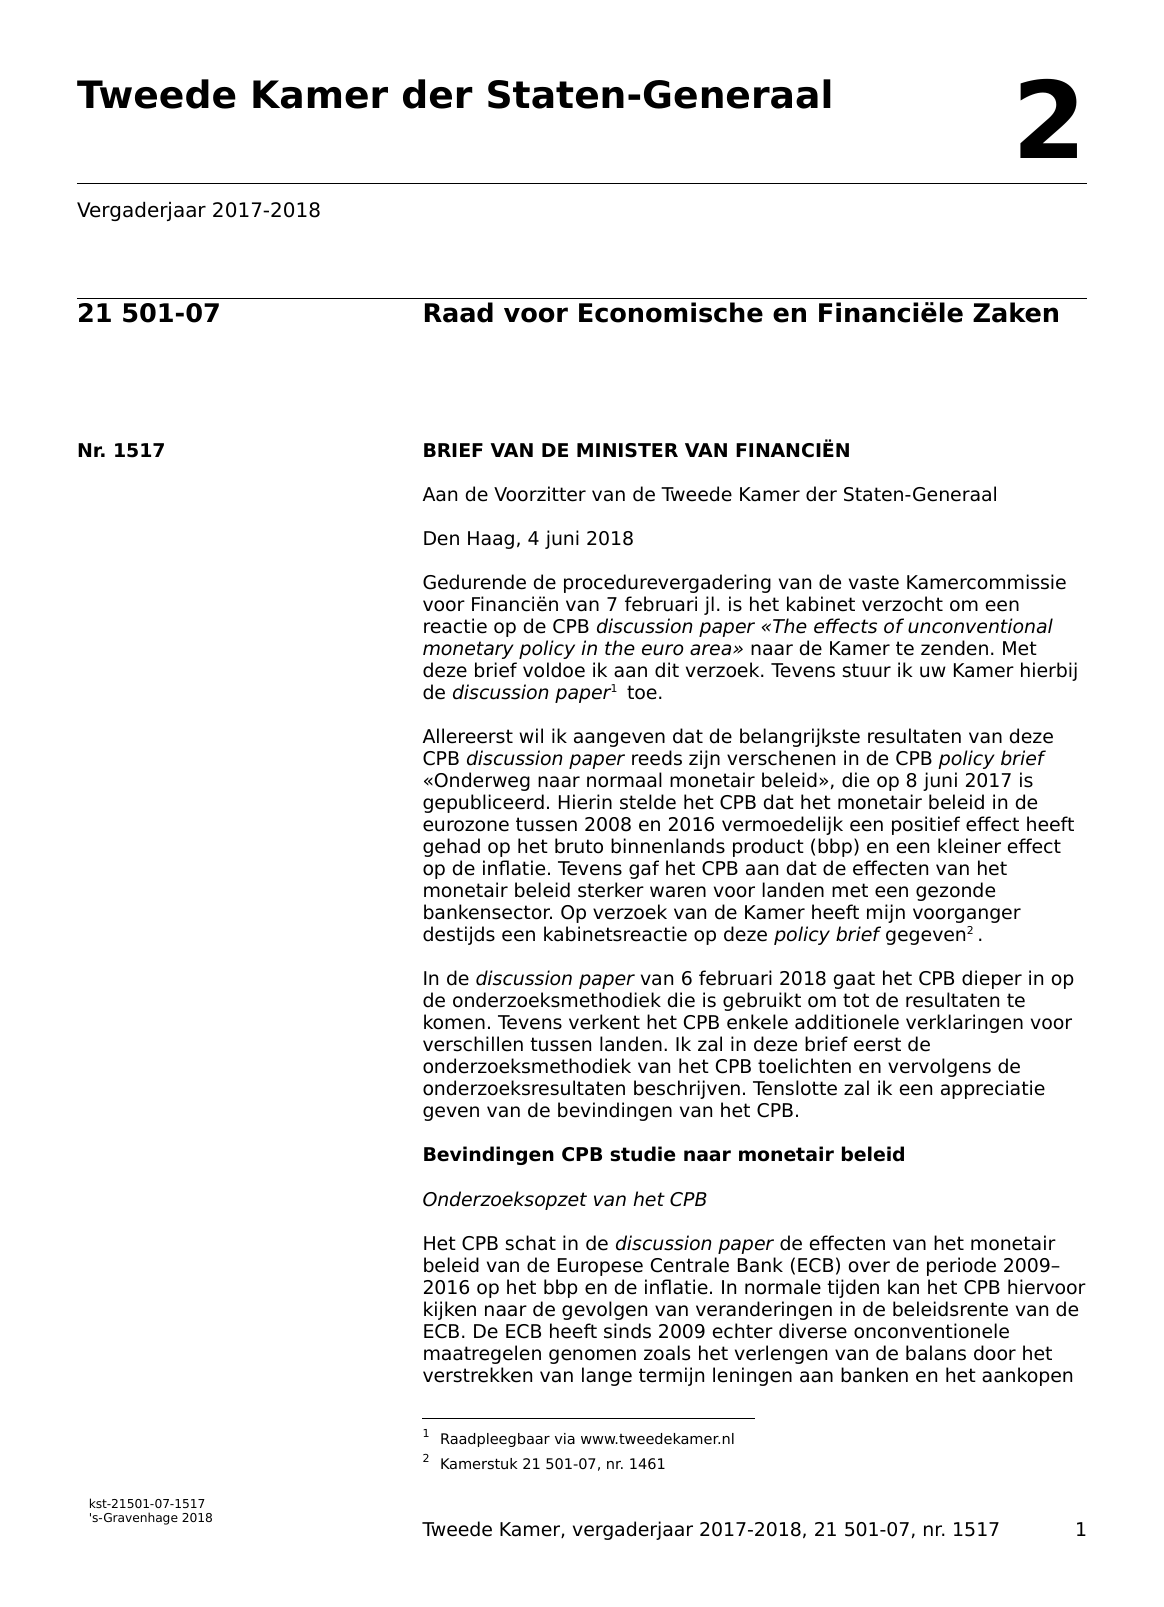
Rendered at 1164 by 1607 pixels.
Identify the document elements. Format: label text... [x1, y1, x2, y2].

text Aan de Voorzitter van de Tweede Kamer der Staten-Generaal [422, 484, 1087, 506]
text 's-Gravenhage 2018 [88, 1511, 323, 1525]
text kst-21501-07-1517 [88, 1497, 323, 1511]
subtitle Onderzoeksopzet van het CPB [422, 1188, 1087, 1210]
text In de discussion paper van 6 februari 2018 gaat het CPB dieper in op de onderzoeksmethodiek die is gebruikt om tot de resultaten te komen. Tevens verkent het CPB enkele additionele verklaringen voor verschillen tussen landen. Ik zal in deze brief eerst de onderzoeksmethodiek van het CPB toelichten en vervolgens de onderzoeksresultaten beschrijven. Tenslotte zal ik een appreciatie geven van de bevindingen van het CPB. [422, 968, 1087, 1122]
table_header 2 [886, 59, 1087, 183]
subtitle Nr. 1517 BRIEF VAN DE MINISTER VAN FINANCIËN [77, 440, 1087, 462]
text Het CPB schat in de discussion paper de effecten van het monetair beleid van de Europese Centrale Bank (ECB) over de periode 2009–2016 op het bbp en de inflatie. In normale tijden kan het CPB hiervoor kijken naar de gevolgen van veranderingen in de beleidsrente van de ECB. De ECB heeft sinds 2009 echter diverse onconventionele maatregelen genomen zoals het verlengen van de balans door het verstrekken van lange termijn leningen aan banken en het aankopen [422, 1233, 1087, 1386]
text Gedurende de procedurevergadering van de vaste Kamercommissie voor Financiën van 7 februari jl. is het kabinet verzocht om een reactie op de CPB discussion paper «The effects of unconventional monetary policy in the euro area» naar de Kamer te zenden. Met deze brief voldoe ik aan dit verzoek. Tevens stuur ik uw Kamer hierbij de discussion paper toe. [422, 572, 1087, 704]
text Raadpleegbaar via www.tweedekamer.nl [422, 1427, 1087, 1449]
table_cell Vergaderjaar 2017-2018 [77, 184, 1087, 298]
text Allereerst wil ik aangeven dat de belangrijkste resultaten van deze CPB discussion paper reeds zijn verschenen in de CPB policy brief «Onderweg naar normaal monetair beleid», die op 8 juni 2017 is gepubliceerd. Hierin stelde het CPB dat het monetair beleid in de eurozone tussen 2008 en 2016 vermoedelijk een positief effect heeft gehad op het bruto binnenlands product (bbp) en een kleiner effect op de inflatie. Tevens gaf het CPB aan dat de effecten van het monetair beleid sterker waren voor landen met een gezonde bankensector. Op verzoek van de Kamer heeft mijn voorganger destijds een kabinetsreactie op deze policy brief gegeven. [422, 726, 1087, 946]
subtitle Bevindingen CPB studie naar monetair beleid [422, 1144, 1087, 1166]
text Kamerstuk 21 501-07, nr. 1461 [422, 1452, 1087, 1474]
table_header Tweede Kamer der Staten-Generaal [77, 59, 886, 183]
text Den Haag, 4 juni 2018 [422, 528, 1087, 550]
subtitle 21 501-07 Raad voor Economische en Financiële Zaken [77, 299, 1087, 329]
